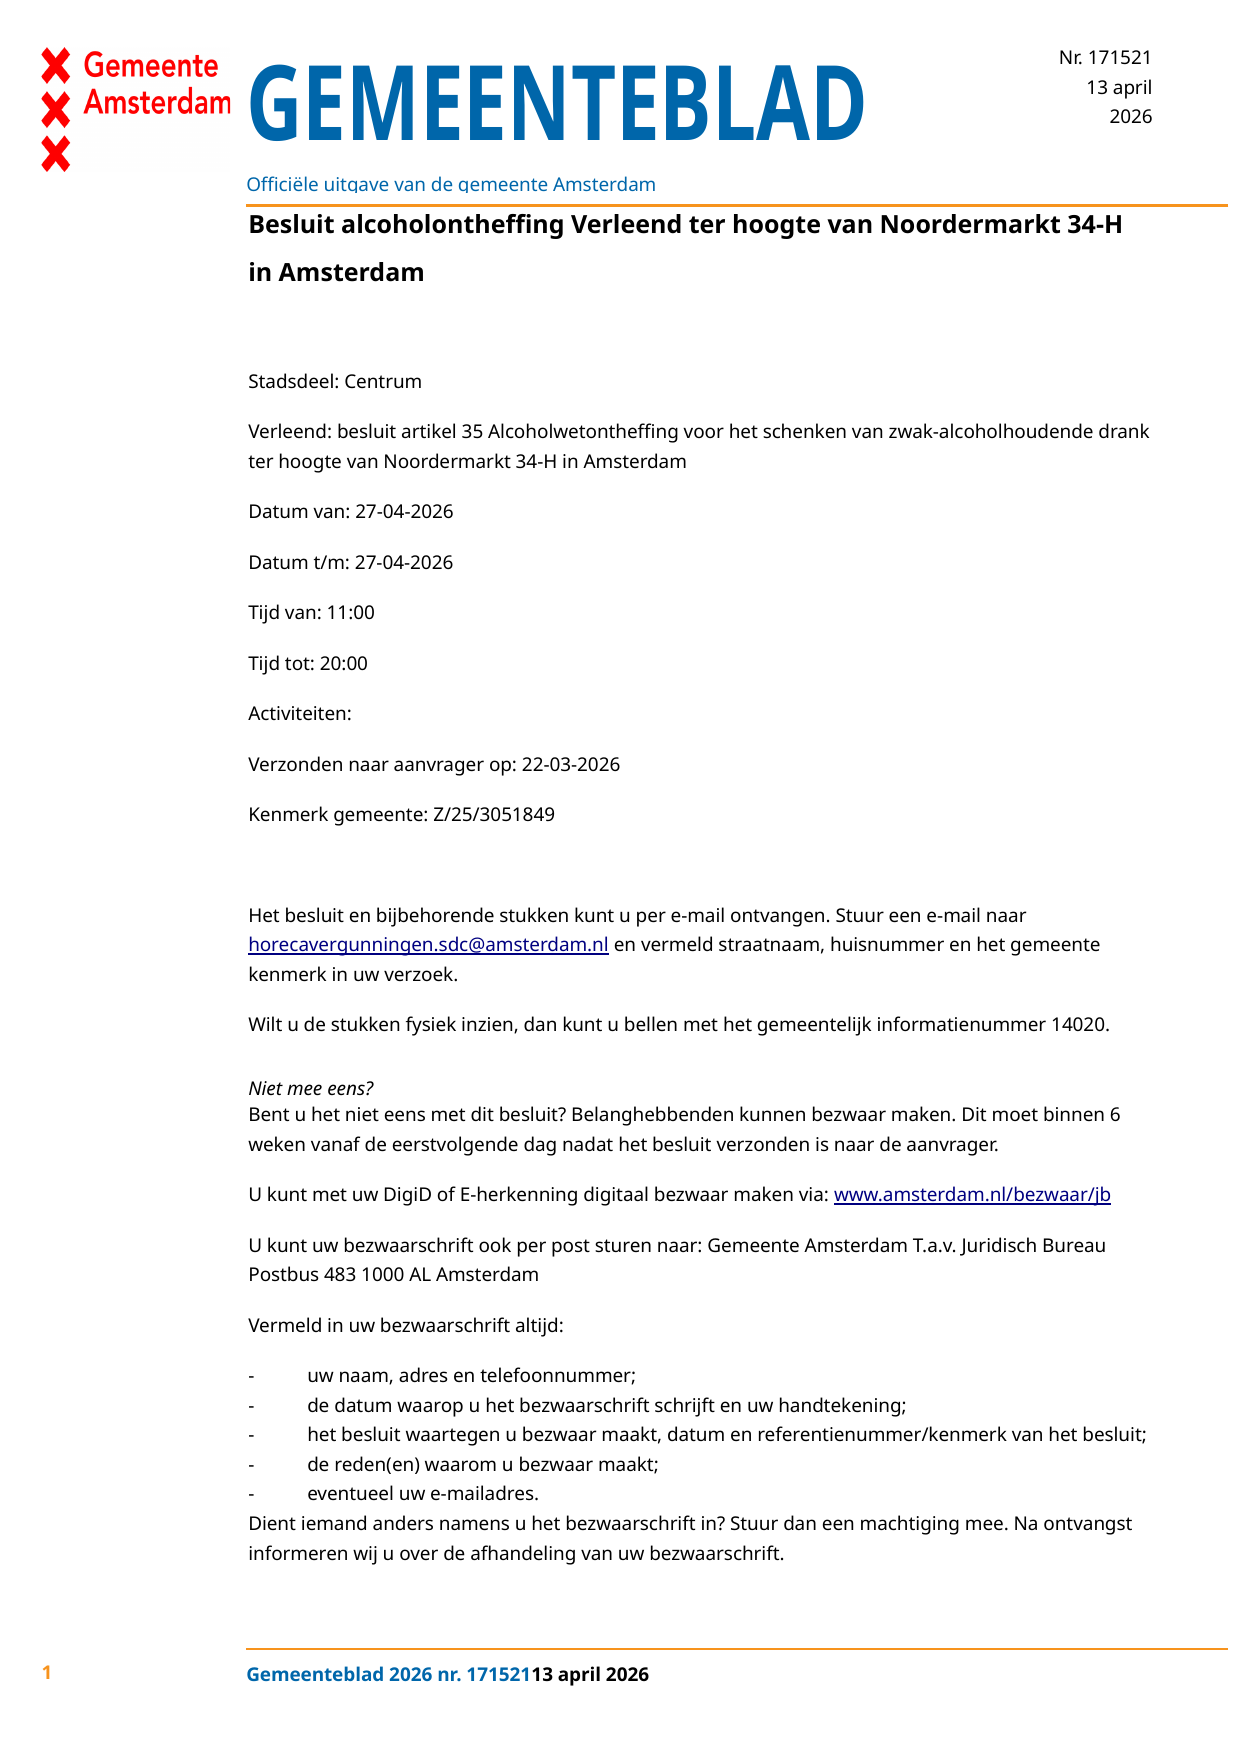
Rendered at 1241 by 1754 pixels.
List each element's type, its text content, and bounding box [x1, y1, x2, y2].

list de reden(en) waarom u bezwaar maakt; [248, 1451, 1152, 1477]
text Besluit alcoholontheffing Verleend ter hoogte van Noordermarkt 34-H in Amsterdam [248, 207, 1152, 288]
list de datum waarop u het bezwaarschrift schrijft en uw handtekening; [248, 1392, 1152, 1417]
text Datum t/m: 27-04-2026 [248, 549, 1152, 575]
text Verzonden naar aanvrager op: 22-03-2026 [248, 751, 1152, 777]
picture [41, 47, 231, 172]
list het besluit waartegen u bezwaar maakt, datum en referentienummer/kenmerk van het besluit; [248, 1421, 1152, 1447]
text Kenmerk gemeente: Z/25/3051849 [248, 801, 1152, 827]
text U kunt uw bezwaarschrift ook per post sturen naar: Gemeente Amsterdam T.a.v. Juridisch Bureau Postbus 483 1000 AL Amsterdam [248, 1232, 1152, 1287]
text Activiteiten: [248, 700, 1152, 726]
text U kunt met uw DigiD of E-herkenning digitaal bezwaar maken via: www.amsterdam.nl/bezwaar/jb [248, 1181, 1152, 1207]
text Dient iemand anders namens u het bezwaarschrift in? Stuur dan een machtiging mee. Na ontvangst informeren wij u over de afhandeling van uw bezwaarschrift. [248, 1510, 1152, 1565]
text Tijd van: 11:00 [248, 599, 1152, 625]
text Verleend: besluit artikel 35 Alcoholwetontheffing voor het schenken van zwak-alcoholhoudende drank ter hoogte van Noordermarkt 34-H in Amsterdam [248, 419, 1152, 474]
text Vermeld in uw bezwaarschrift altijd: [248, 1312, 1152, 1337]
text Datum van: 27-04-2026 [248, 499, 1152, 524]
text Tijd tot: 20:00 [248, 650, 1152, 676]
text Stadsdeel: Centrum [248, 368, 1152, 394]
list eventueel uw e-mailadres. [248, 1481, 1152, 1506]
text Bent u het niet eens met dit besluit? Belanghebbenden kunnen bezwaar maken. Dit moet binnen 6 weken vanaf de eerstvolgende dag nadat het besluit verzonden is naar de aanvrager. [248, 1101, 1152, 1157]
list uw naam, adres en telefoonnummer; [248, 1362, 1152, 1388]
text Het besluit en bijbehorende stukken kunt u per e-mail ontvangen. Stuur een e-mail naar horecavergunningen.sdc@amsterdam.nl en vermeld straatnaam, huisnummer en het gemeente kenmerk in uw verzoek. [248, 902, 1152, 987]
text Niet mee eens? [248, 1076, 1152, 1101]
text Wilt u de stukken fysiek inzien, dan kunt u bellen met het gemeentelijk informatienummer 14020. [248, 1012, 1152, 1037]
